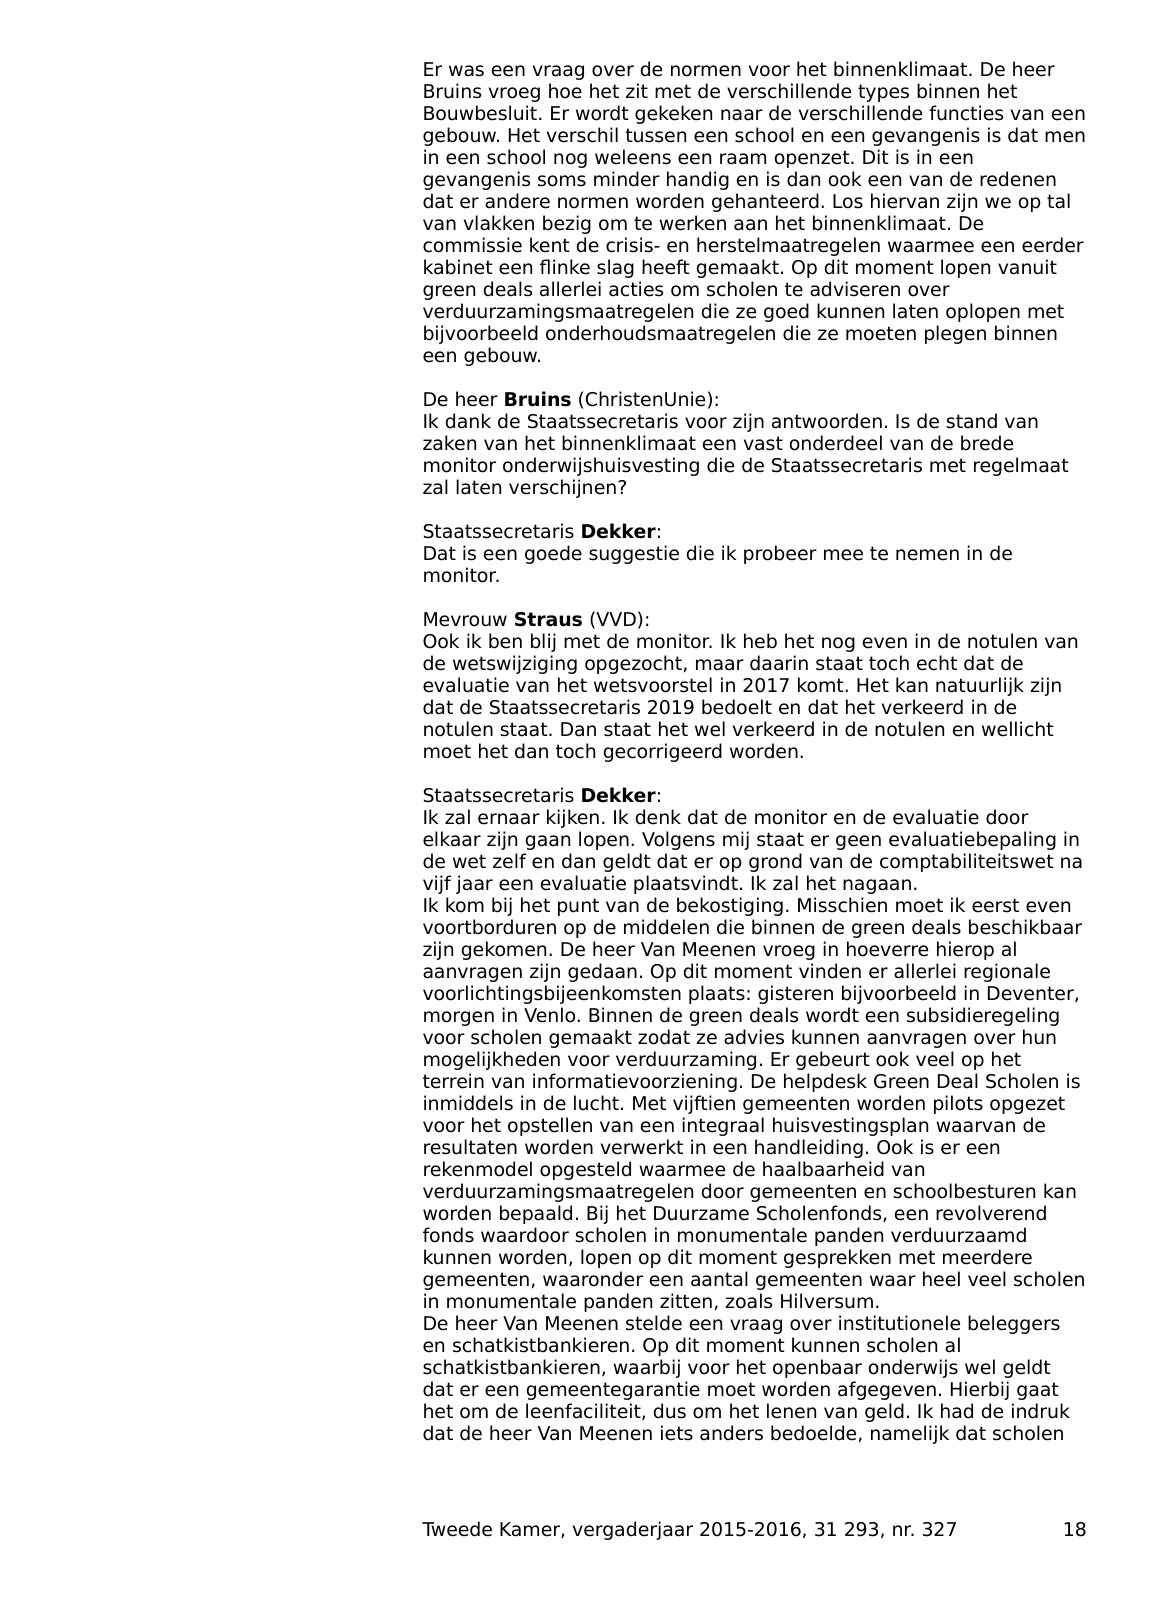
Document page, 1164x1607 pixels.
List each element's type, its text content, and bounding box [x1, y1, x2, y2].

text Ik dank de Staatssecretaris voor zijn antwoorden. Is de stand van zaken van het binnenklimaat een vast onderdeel van de brede monitor onderwijshuisvesting die de Staatssecretaris met regelmaat zal laten verschijnen? [422, 411, 1087, 499]
text Er was een vraag over de normen voor het binnenklimaat. De heer Bruins vroeg hoe het zit met de verschillende types binnen het Bouwbesluit. Er wordt gekeken naar de verschillende functies van een gebouw. Het verschil tussen een school en een gevangenis is dat men in een school nog weleens een raam openzet. Dit is in een gevangenis soms minder handig en is dan ook een van de redenen dat er andere normen worden gehanteerd. Los hiervan zijn we op tal van vlakken bezig om te werken aan het binnenklimaat. De commissie kent de crisis- en herstelmaatregelen waarmee een eerder kabinet een flinke slag heeft gemaakt. Op dit moment lopen vanuit green deals allerlei acties om scholen te adviseren over verduurzamingsmaatregelen die ze goed kunnen laten oplopen met bijvoorbeeld onderhoudsmaatregelen die ze moeten plegen binnen een gebouw. [422, 59, 1087, 367]
text Mevrouw Straus (VVD): [422, 609, 1087, 631]
text Ook ik ben blij met de monitor. Ik heb het nog even in de notulen van de wetswijziging opgezocht, maar daarin staat toch echt dat de evaluatie van het wetsvoorstel in 2017 komt. Het kan natuurlijk zijn dat de Staatssecretaris 2019 bedoelt en dat het verkeerd in de notulen staat. Dan staat het wel verkeerd in de notulen en wellicht moet het dan toch gecorrigeerd worden. [422, 631, 1087, 763]
text Ik kom bij het punt van de bekostiging. Misschien moet ik eerst even voortborduren op de middelen die binnen de green deals beschikbaar zijn gekomen. De heer Van Meenen vroeg in hoeverre hierop al aanvragen zijn gedaan. Op dit moment vinden er allerlei regionale voorlichtingsbijeenkomsten plaats: gisteren bijvoorbeeld in Deventer, morgen in Venlo. Binnen de green deals wordt een subsidieregeling voor scholen gemaakt zodat ze advies kunnen aanvragen over hun mogelijkheden voor verduurzaming. Er gebeurt ook veel op het terrein van informatievoorziening. De helpdesk Green Deal Scholen is inmiddels in de lucht. Met vijftien gemeenten worden pilots opgezet voor het opstellen van een integraal huisvestingsplan waarvan de resultaten worden verwerkt in een handleiding. Ook is er een rekenmodel opgesteld waarmee de haalbaarheid van verduurzamingsmaatregelen door gemeenten en schoolbesturen kan worden bepaald. Bij het Duurzame Scholenfonds, een revolverend fonds waardoor scholen in monumentale panden verduurzaamd kunnen worden, lopen op dit moment gesprekken met meerdere gemeenten, waaronder een aantal gemeenten waar heel veel scholen in monumentale panden zitten, zoals Hilversum. [422, 895, 1087, 1313]
text Dat is een goede suggestie die ik probeer mee te nemen in de monitor. [422, 543, 1087, 587]
text De heer Van Meenen stelde een vraag over institutionele beleggers en schatkistbankieren. Op dit moment kunnen scholen al schatkistbankieren, waarbij voor het openbaar onderwijs wel geldt dat er een gemeentegarantie moet worden afgegeven. Hierbij gaat het om de leenfaciliteit, dus om het lenen van geld. Ik had de indruk dat de heer Van Meenen iets anders bedoelde, namelijk dat scholen [422, 1313, 1087, 1444]
text Ik zal ernaar kijken. Ik denk dat de monitor en de evaluatie door elkaar zijn gaan lopen. Volgens mij staat er geen evaluatiebepaling in de wet zelf en dan geldt dat er op grond van de comptabiliteitswet na vijf jaar een evaluatie plaatsvindt. Ik zal het nagaan. [422, 807, 1087, 895]
text Staatssecretaris Dekker: [422, 521, 1087, 543]
text Staatssecretaris Dekker: [422, 785, 1087, 807]
text De heer Bruins (ChristenUnie): [422, 389, 1087, 411]
